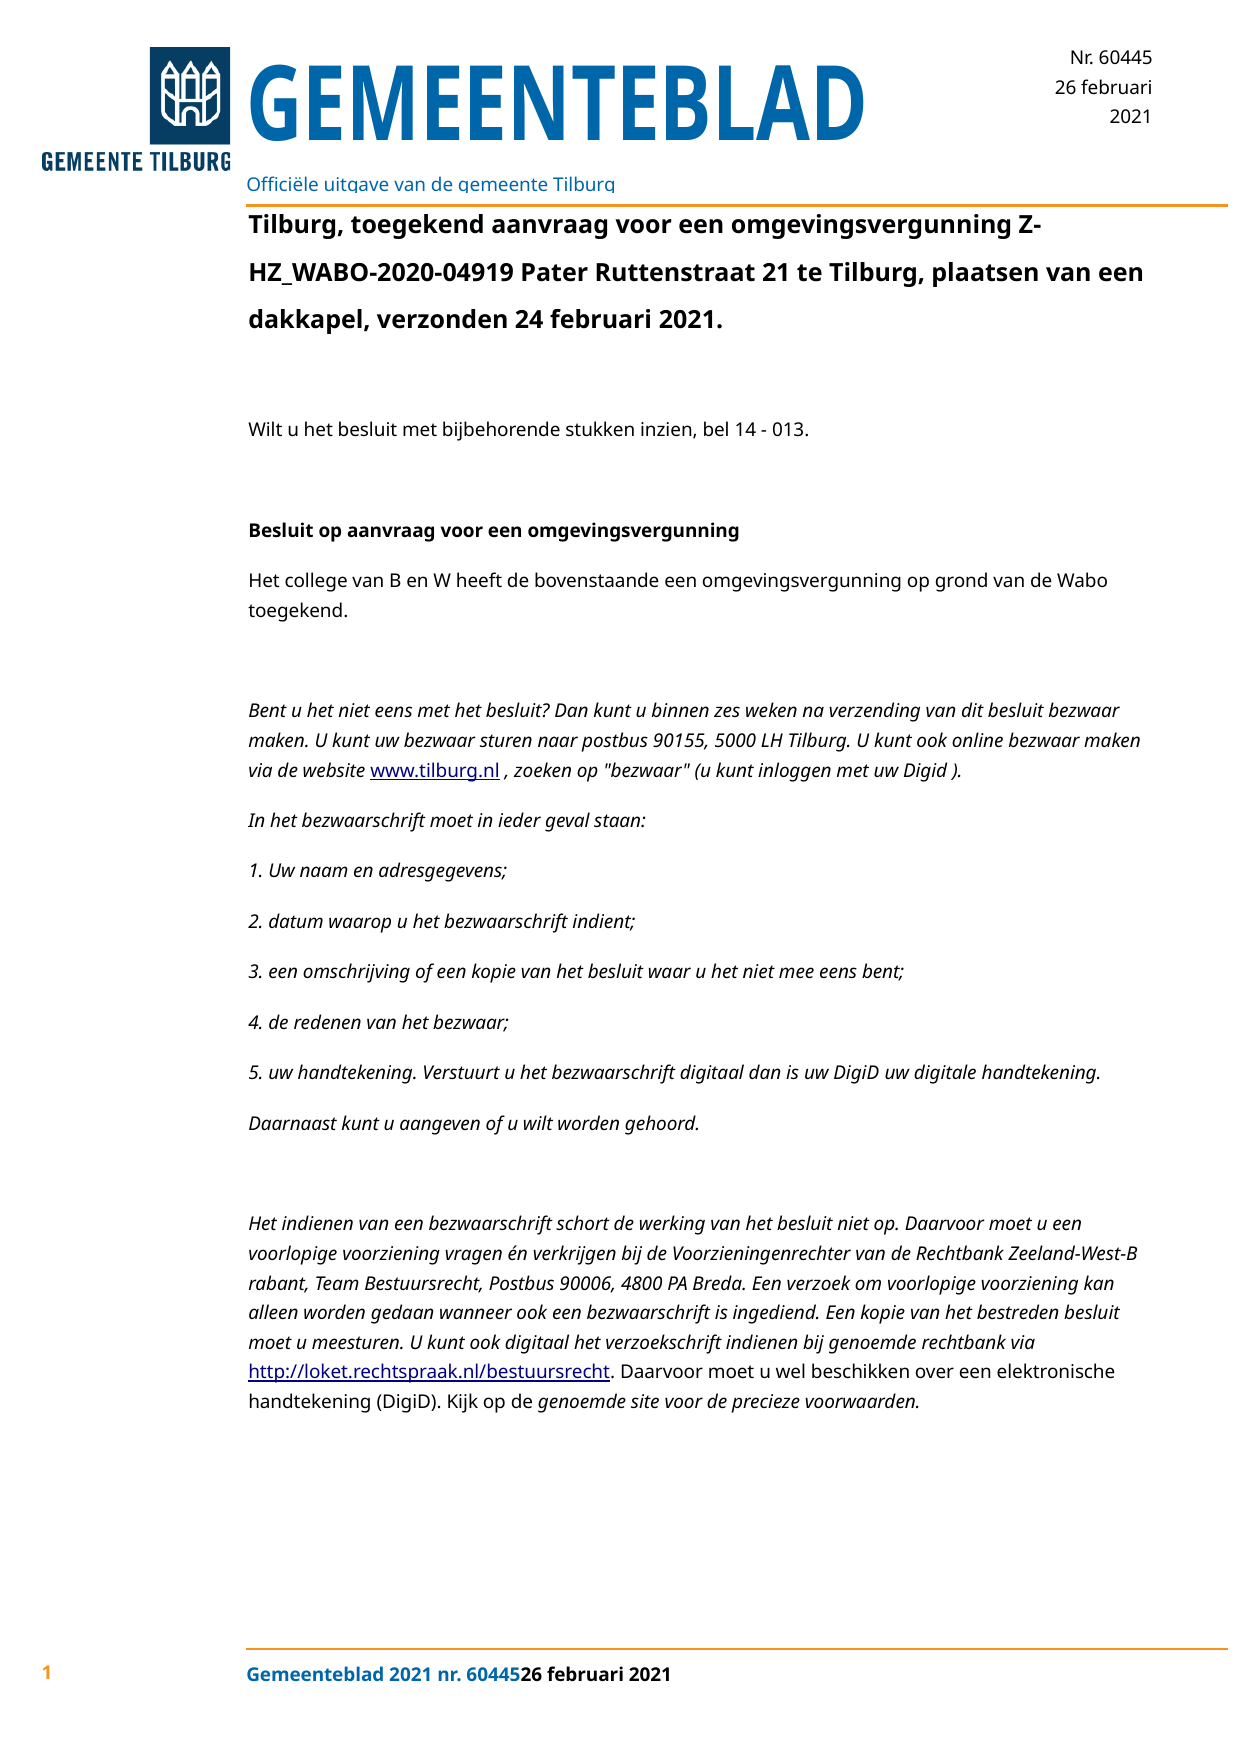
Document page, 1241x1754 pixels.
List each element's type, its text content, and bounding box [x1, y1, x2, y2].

text 2. datum waarop u het bezwaarschrift indient; [248, 908, 1152, 934]
text 5. uw handtekening. Verstuurt u het bezwaarschrift digitaal dan is uw DigiD uw digitale handtekening. [248, 1059, 1152, 1085]
picture [41, 47, 231, 172]
text Daarnaast kunt u aangeven of u wilt worden gehoord. [248, 1110, 1152, 1135]
text Het indienen van een bezwaarschrift schort de werking van het besluit niet op. Daarvoor moet u een voorlopige voorziening vragen én verkrijgen bij de Voorzieningenrechter van de Rechtbank Zeeland-West-B rabant, Team Bestuursrecht, Postbus 90006, 4800 PA Breda. Een verzoek om voorlopige voorziening kan alleen worden gedaan wanneer ook een bezwaarschrift is ingediend. Een kopie van het bestreden besluit moet u meesturen. U kunt ook digitaal het verzoekschrift indienen bij genoemde rechtbank via http://loket.rechtspraak.nl/bestuursrecht. Daarvoor moet u wel beschikken over een elektronische handtekening (DigiD). Kijk op de genoemde site voor de precieze voorwaarden. [248, 1211, 1152, 1414]
text In het bezwaarschrift moet in ieder geval staan: [248, 807, 1152, 833]
text Besluit op aanvraag voor een omgevingsvergunning [248, 517, 1152, 542]
text Tilburg, toegekend aanvraag voor een omgevingsvergunning Z-HZ_WABO-2020-04919 Pater Ruttenstraat 21 te Tilburg, plaatsen van een dakkapel, verzonden 24 februari 2021. [248, 207, 1152, 336]
text Bent u het niet eens met het besluit? Dan kunt u binnen zes weken na verzending van dit besluit bezwaar maken. U kunt uw bezwaar sturen naar postbus 90155, 5000 LH Tilburg. U kunt ook online bezwaar maken via de website www.tilburg.nl , zoeken op "bezwaar" (u kunt inloggen met uw Digid ). [248, 698, 1152, 782]
text 4. de redenen van het bezwaar; [248, 1009, 1152, 1034]
text 3. een omschrijving of een kopie van het besluit waar u het niet mee eens bent; [248, 958, 1152, 984]
text 1. Uw naam en adresgegevens; [248, 858, 1152, 883]
text Het college van B en W heeft de bovenstaande een omgevingsvergunning op grond van de Wabo toegekend. [248, 567, 1152, 622]
text Wilt u het besluit met bijbehorende stukken inzien, bel 14 - 013. [248, 416, 1152, 442]
